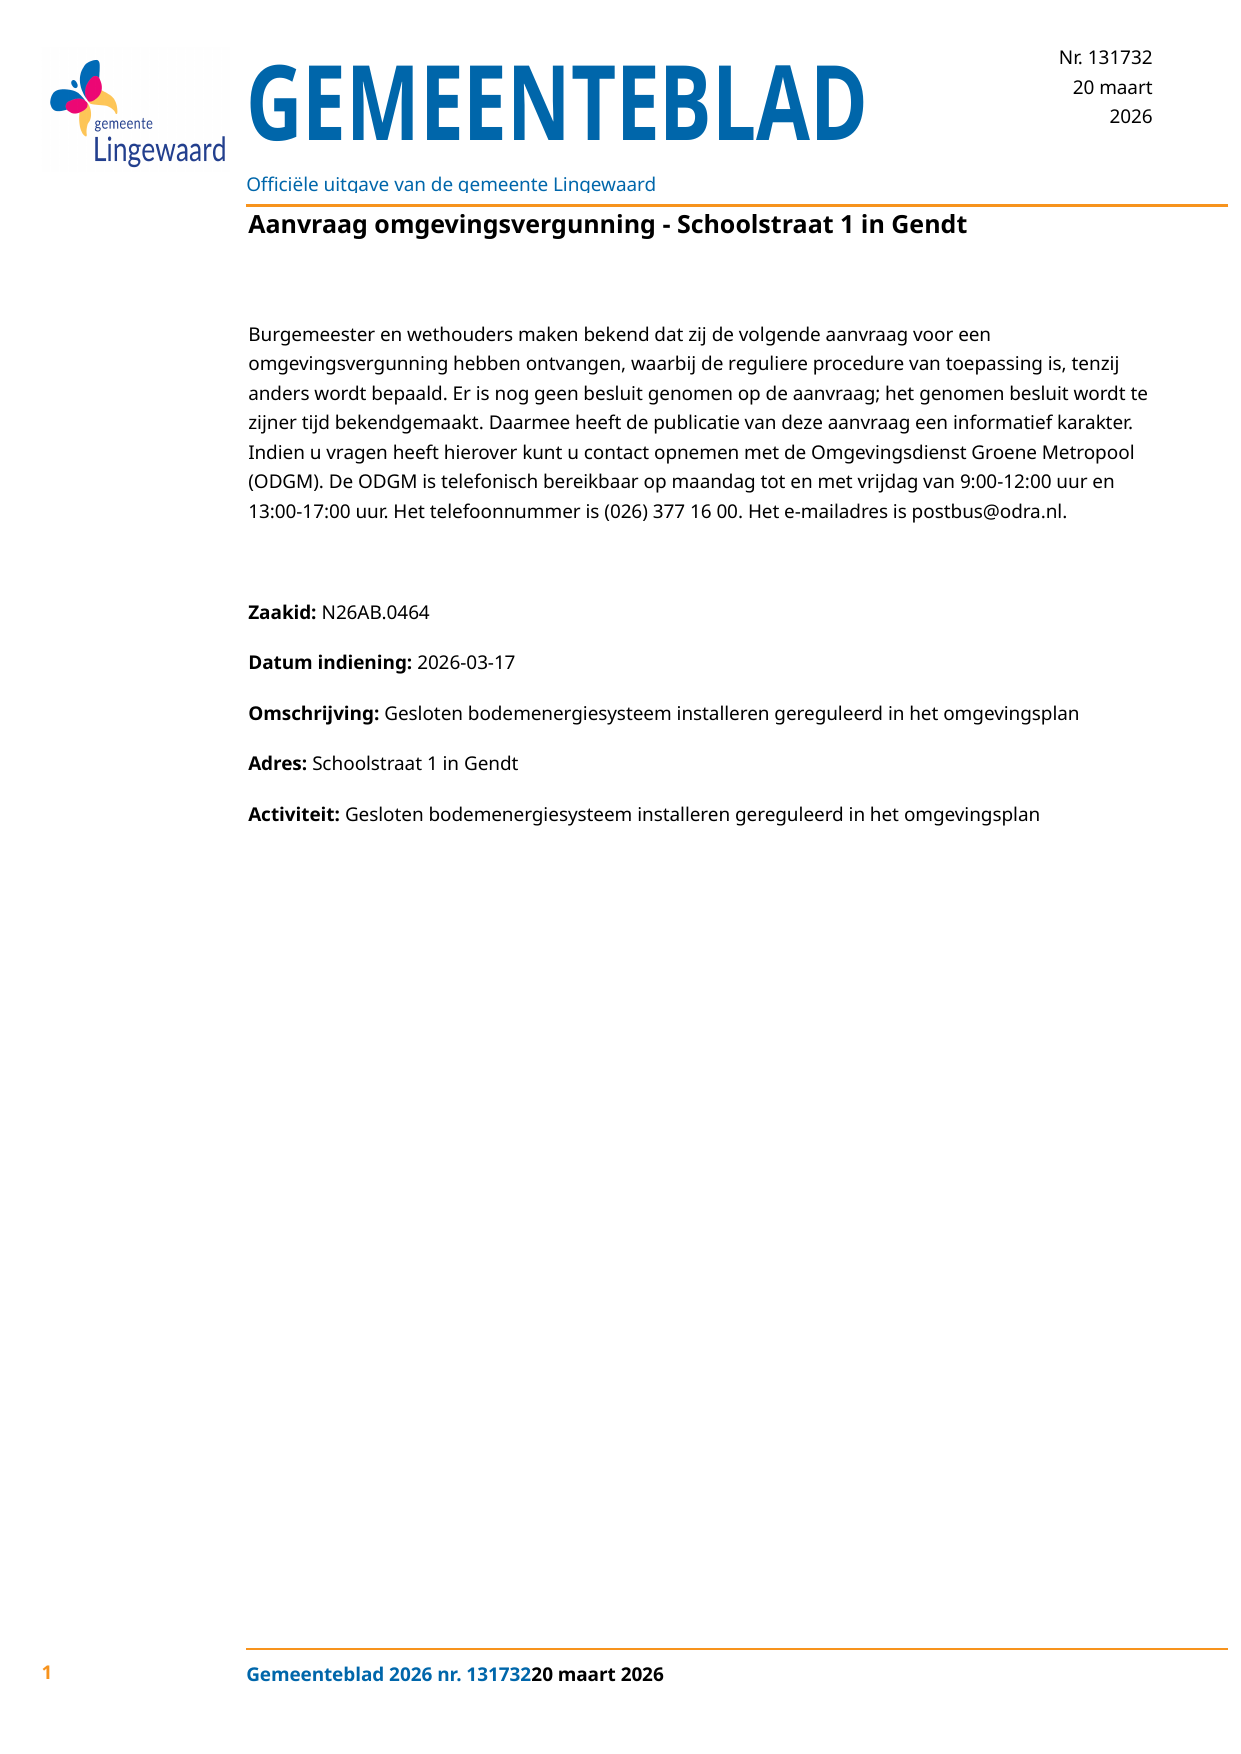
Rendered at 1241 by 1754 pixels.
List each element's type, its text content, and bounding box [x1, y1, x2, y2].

text Aanvraag omgevingsvergunning - Schoolstraat 1 in Gendt [248, 207, 1152, 241]
text Burgemeester en wethouders maken bekend dat zij de volgende aanvraag voor een omgevingsvergunning hebben ontvangen, waarbij de reguliere procedure van toepassing is, tenzij anders wordt bepaald. Er is nog geen besluit genomen op de aanvraag; het genomen besluit wordt te zijner tijd bekendgemaakt. Daarmee heeft de publicatie van deze aanvraag een informatief karakter. Indien u vragen heeft hierover kunt u contact opnemen met de Omgevingsdienst Groene Metropool (ODGM). De ODGM is telefonisch bereikbaar op maandag tot en met vrijdag van 9:00-12:00 uur en 13:00-17:00 uur. Het telefoonnummer is (026) 377 16 00. Het e-mailadres is postbus@odra.nl. [248, 321, 1152, 524]
picture [41, 47, 231, 172]
text Zaakid: N26AB.0464 [248, 599, 1152, 625]
text Activiteit: Gesloten bodemenergiesysteem installeren gereguleerd in het omgevingsplan [248, 801, 1152, 826]
text Omschrijving: Gesloten bodemenergiesysteem installeren gereguleerd in het omgevingsplan [248, 700, 1152, 726]
text Datum indiening: 2026-03-17 [248, 649, 1152, 675]
text Adres: Schoolstraat 1 in Gendt [248, 750, 1152, 776]
